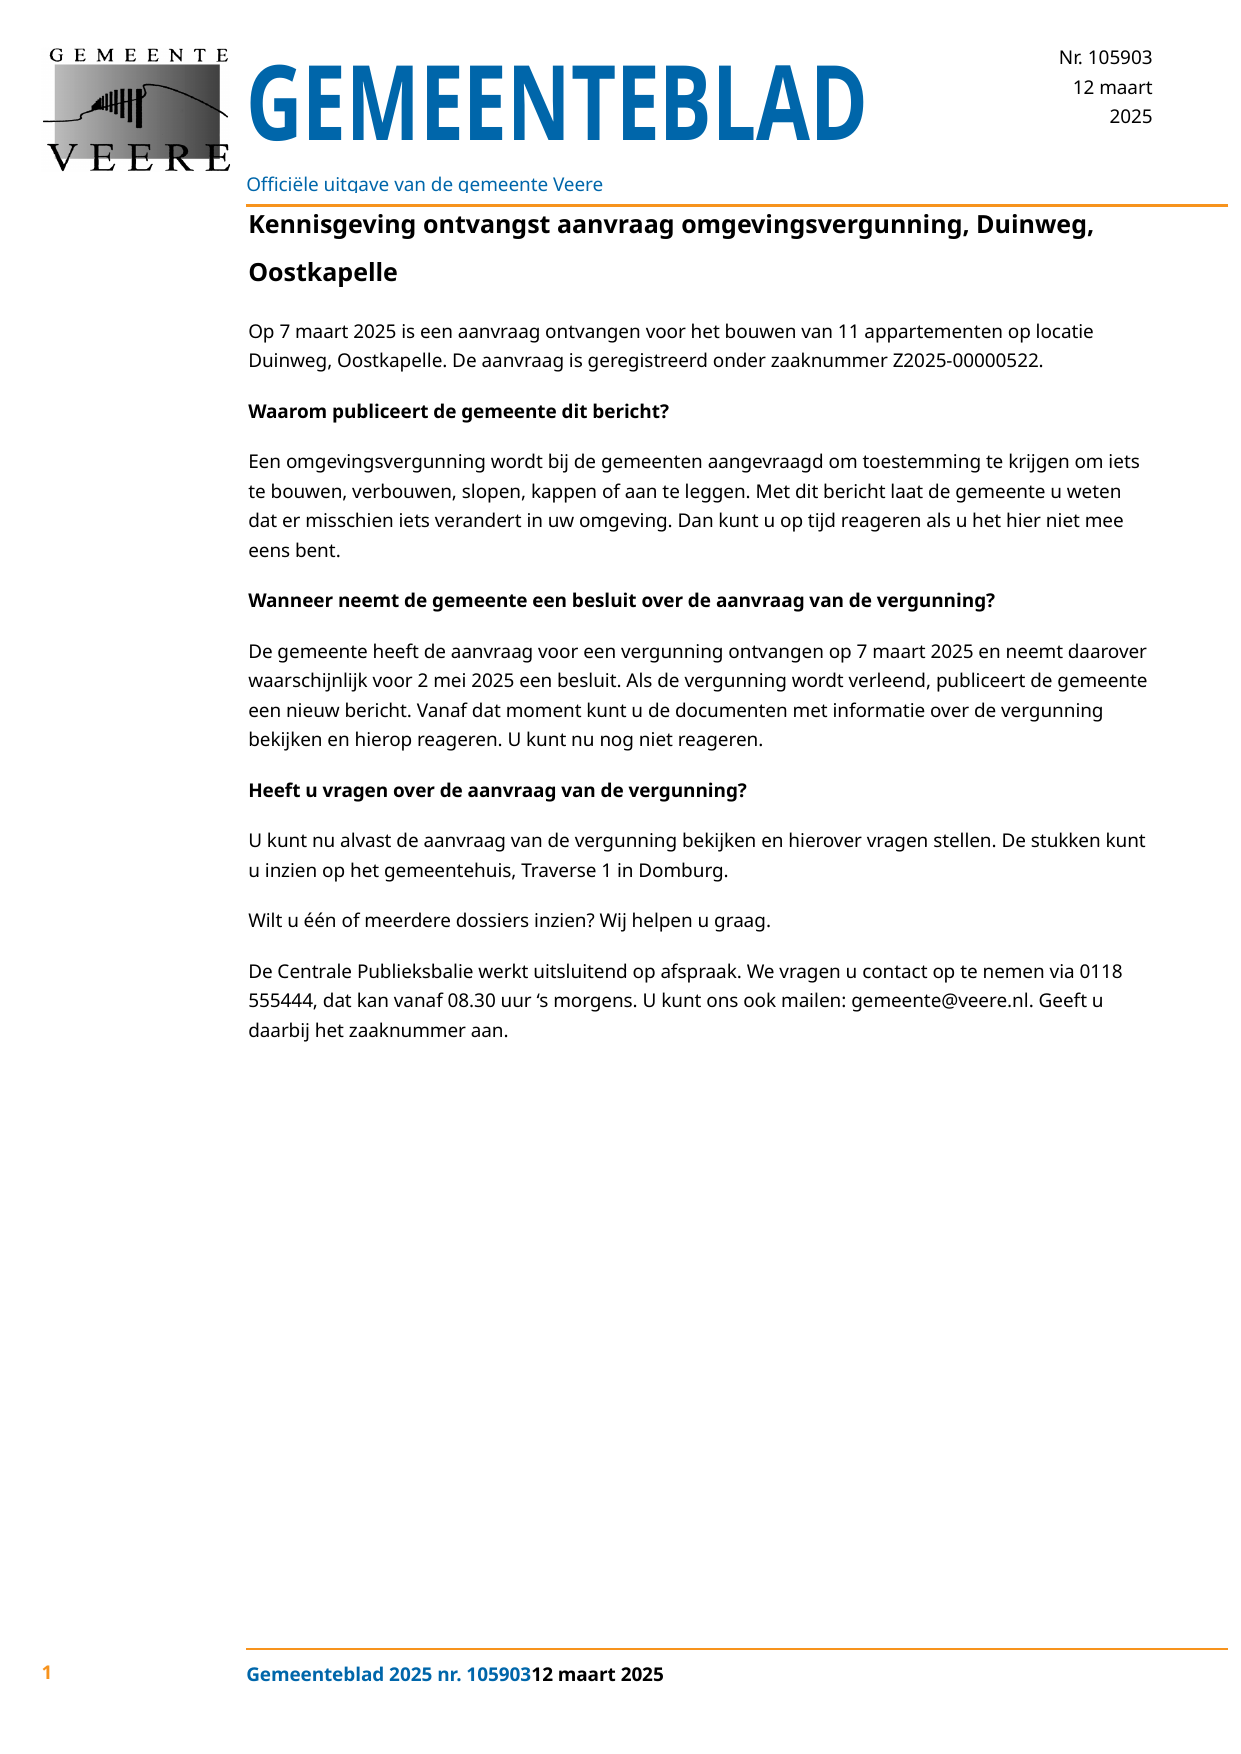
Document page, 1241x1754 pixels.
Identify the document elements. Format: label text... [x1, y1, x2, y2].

text Op 7 maart 2025 is een aanvraag ontvangen voor het bouwen van 11 appartementen op locatie Duinweg, Oostkapelle. De aanvraag is geregistreerd onder zaaknummer Z2025-00000522. [248, 318, 1152, 373]
text De Centrale Publieksbalie werkt uitsluitend op afspraak. We vragen u contact op te nemen via 0118 555444, dat kan vanaf 08.30 uur ‘s morgens. U kunt ons ook mailen: gemeente@veere.nl. Geeft u daarbij het zaaknummer aan. [248, 958, 1152, 1043]
text U kunt nu alvast de aanvraag van de vergunning bekijken en hierover vragen stellen. De stukken kunt u inzien op het gemeentehuis, Traverse 1 in Domburg. [248, 827, 1152, 883]
text Een omgevingsvergunning wordt bij de gemeenten aangevraagd om toestemming te krijgen om iets te bouwen, verbouwen, slopen, kappen of aan te leggen. Met dit bericht laat de gemeente u weten dat er misschien iets verandert in uw omgeving. Dan kunt u op tijd reageren als u het hier niet mee eens bent. [248, 448, 1152, 563]
text Heeft u vragen over de aanvraag van de vergunning? [248, 777, 1152, 803]
text Waarom publiceert de gemeente dit bericht? [248, 398, 1152, 424]
text Kennisgeving ontvangst aanvraag omgevingsvergunning, Duinweg, Oostkapelle [248, 207, 1152, 288]
text Wanneer neemt de gemeente een besluit over de aanvraag van de vergunning? [248, 587, 1152, 613]
text De gemeente heeft de aanvraag voor een vergunning ontvangen op 7 maart 2025 en neemt daarover waarschijnlijk voor 2 mei 2025 een besluit. Als de vergunning wordt verleend, publiceert de gemeente een nieuw bericht. Vanaf dat moment kunt u de documenten met informatie over de vergunning bekijken en hierop reageren. U kunt nu nog niet reageren. [248, 638, 1152, 752]
picture [41, 47, 231, 172]
text Wilt u één of meerdere dossiers inzien? Wij helpen u graag. [248, 907, 1152, 933]
